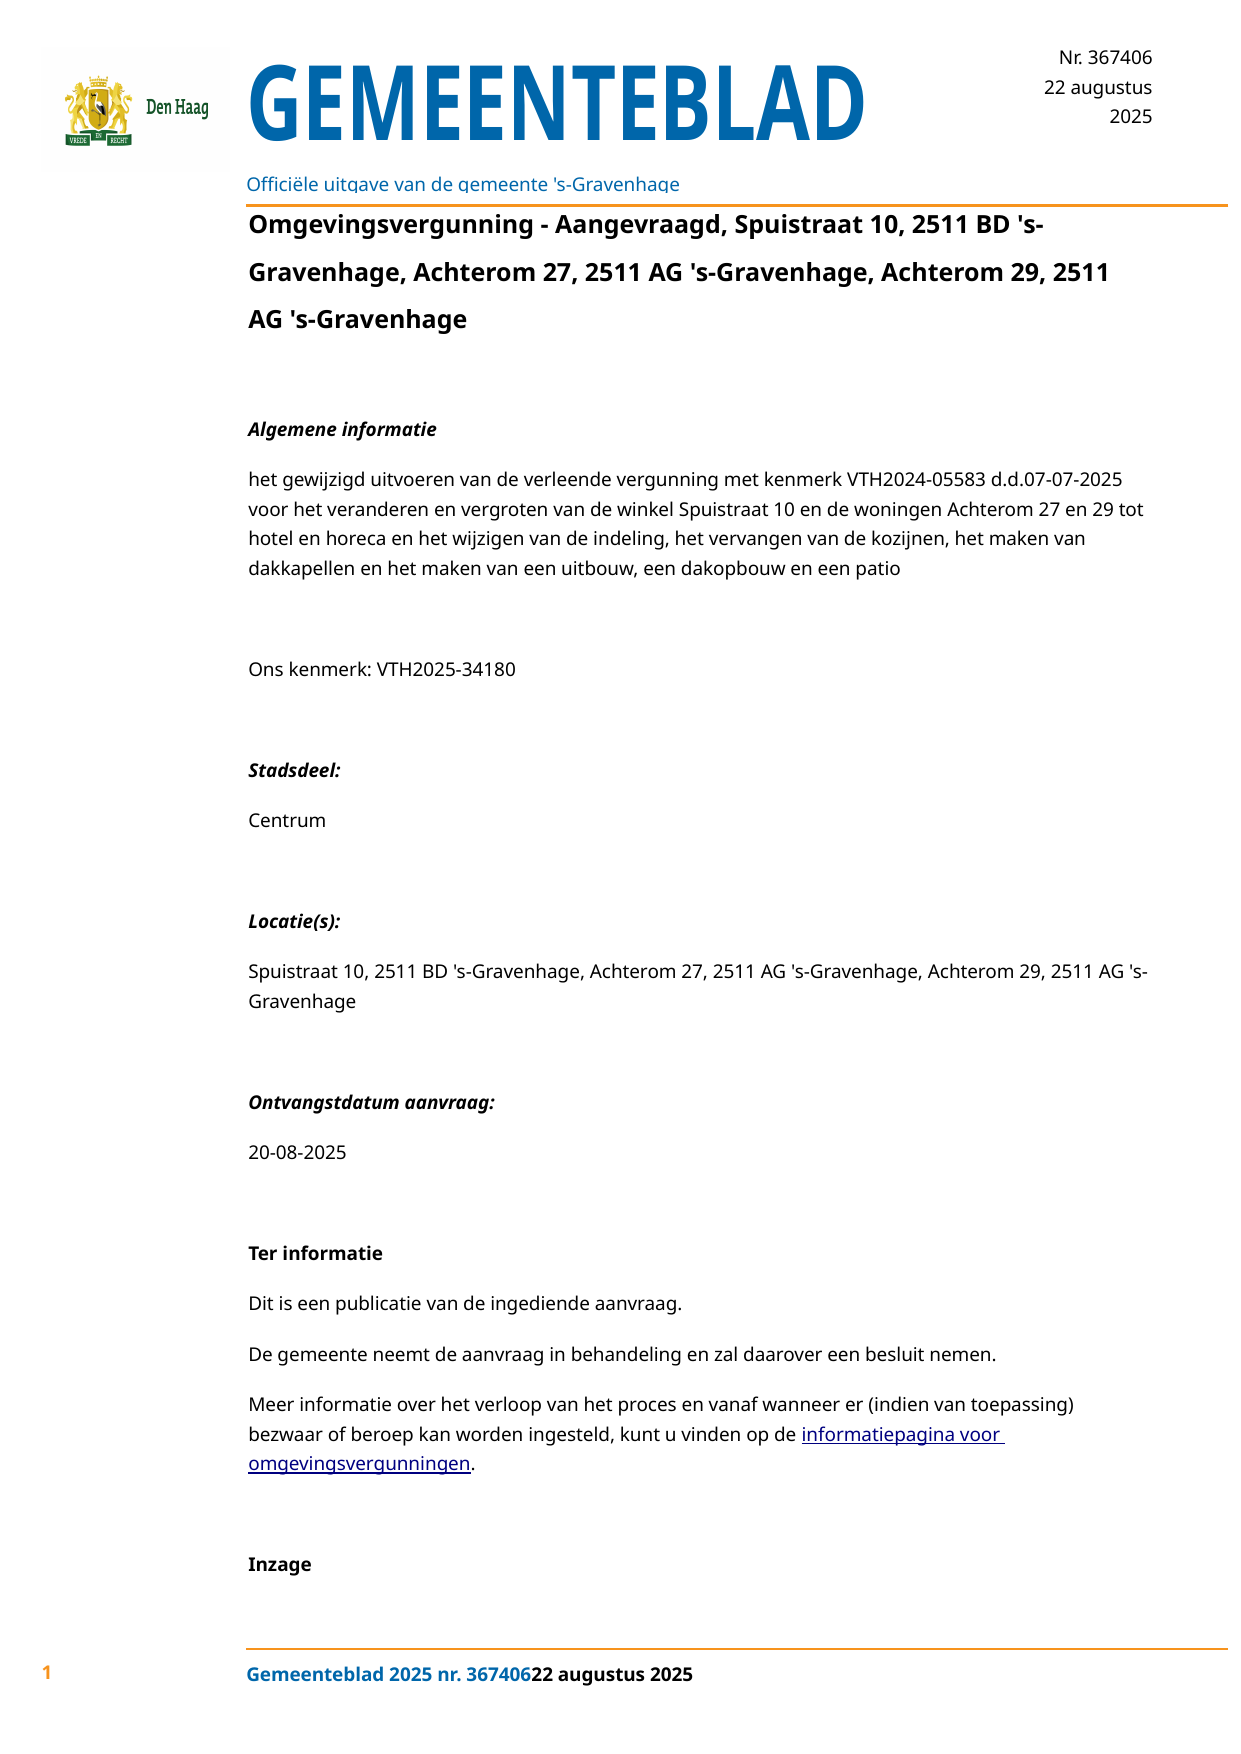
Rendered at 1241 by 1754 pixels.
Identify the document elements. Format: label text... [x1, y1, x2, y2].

text Meer informatie over het verloop van het proces en vanaf wanneer er (indien van toepassing) bezwaar of beroep kan worden ingesteld, kunt u vinden op de informatiepagina voor omgevingsvergunningen. [248, 1391, 1152, 1476]
text Dit is een publicatie van de ingediende aanvraag. [248, 1291, 1152, 1316]
text 20-08-2025 [248, 1139, 1152, 1165]
text Ons kenmerk: VTH2025-34180 [248, 656, 1152, 682]
text Ter informatie [248, 1240, 1152, 1266]
text Omgevingsvergunning - Aangevraagd, Spuistraat 10, 2511 BD 's-Gravenhage, Achterom 27, 2511 AG 's-Gravenhage, Achterom 29, 2511 AG 's-Gravenhage [248, 207, 1152, 336]
text Locatie(s): [248, 908, 1152, 934]
picture [41, 47, 231, 172]
text het gewijzigd uitvoeren van de verleende vergunning met kenmerk VTH2024-05583 d.d.07-07-2025 voor het veranderen en vergroten van de winkel Spuistraat 10 en de woningen Achterom 27 en 29 tot hotel en horeca en het wijzigen van de indeling, het vervangen van de kozijnen, het maken van dakkapellen en het maken van een uitbouw, een dakopbouw en een patio [248, 466, 1152, 581]
text Centrum [248, 807, 1152, 833]
text Stadsdeel: [248, 757, 1152, 782]
text Algemene informatie [248, 416, 1152, 442]
text Inzage [248, 1551, 1152, 1577]
text Spuistraat 10, 2511 BD 's-Gravenhage, Achterom 27, 2511 AG 's-Gravenhage, Achterom 29, 2511 AG 's-Gravenhage [248, 958, 1152, 1014]
text De gemeente neemt de aanvraag in behandeling en zal daarover een besluit nemen. [248, 1341, 1152, 1367]
text Ontvangstdatum aanvraag: [248, 1089, 1152, 1114]
